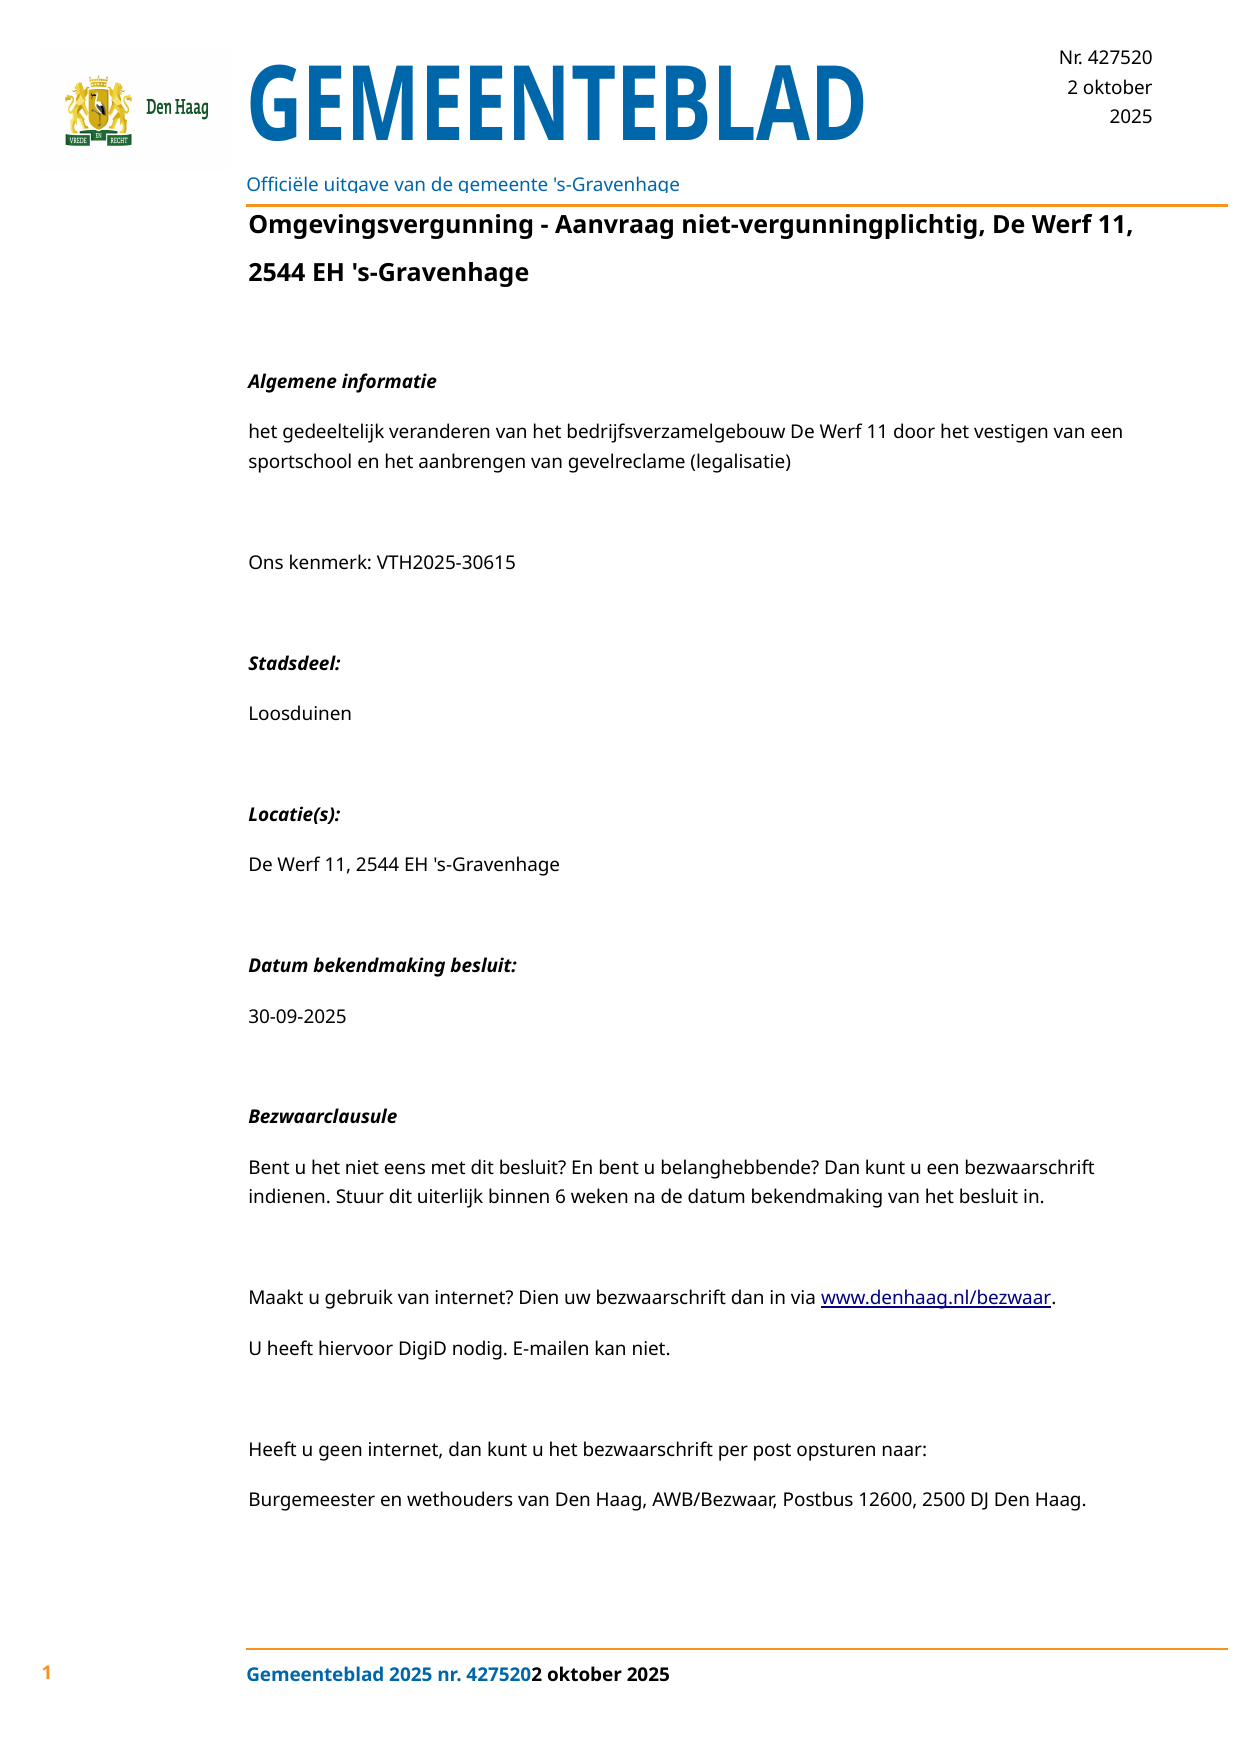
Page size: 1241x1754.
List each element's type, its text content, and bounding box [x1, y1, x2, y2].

text Heeft u geen internet, dan kunt u het bezwaarschrift per post opsturen naar: [248, 1436, 1152, 1462]
text De Werf 11, 2544 EH 's-Gravenhage [248, 852, 1152, 877]
picture [41, 47, 231, 172]
text Datum bekendmaking besluit: [248, 952, 1152, 978]
text U heeft hiervoor DigiD nodig. E-mailen kan niet. [248, 1335, 1152, 1361]
text het gedeeltelijk veranderen van het bedrijfsverzamelgebouw De Werf 11 door het vestigen van een sportschool en het aanbrengen van gevelreclame (legalisatie) [248, 419, 1152, 474]
text Ons kenmerk: VTH2025-30615 [248, 549, 1152, 575]
text Bezwaarclausule [248, 1104, 1152, 1129]
text Stadsdeel: [248, 650, 1152, 676]
text Bent u het niet eens met dit besluit? En bent u belanghebbende? Dan kunt u een bezwaarschrift indienen. Stuur dit uiterlijk binnen 6 weken na de datum bekendmaking van het besluit in. [248, 1154, 1152, 1209]
text Burgemeester en wethouders van Den Haag, AWB/Bezwaar, Postbus 12600, 2500 DJ Den Haag. [248, 1486, 1152, 1512]
text Loosduinen [248, 700, 1152, 726]
text Maakt u gebruik van internet? Dien uw bezwaarschrift dan in via www.denhaag.nl/bezwaar. [248, 1284, 1152, 1310]
text Locatie(s): [248, 801, 1152, 827]
text Algemene informatie [248, 368, 1152, 394]
text 30-09-2025 [248, 1003, 1152, 1029]
text Omgevingsvergunning - Aanvraag niet-vergunningplichtig, De Werf 11, 2544 EH 's-Gravenhage [248, 207, 1152, 288]
